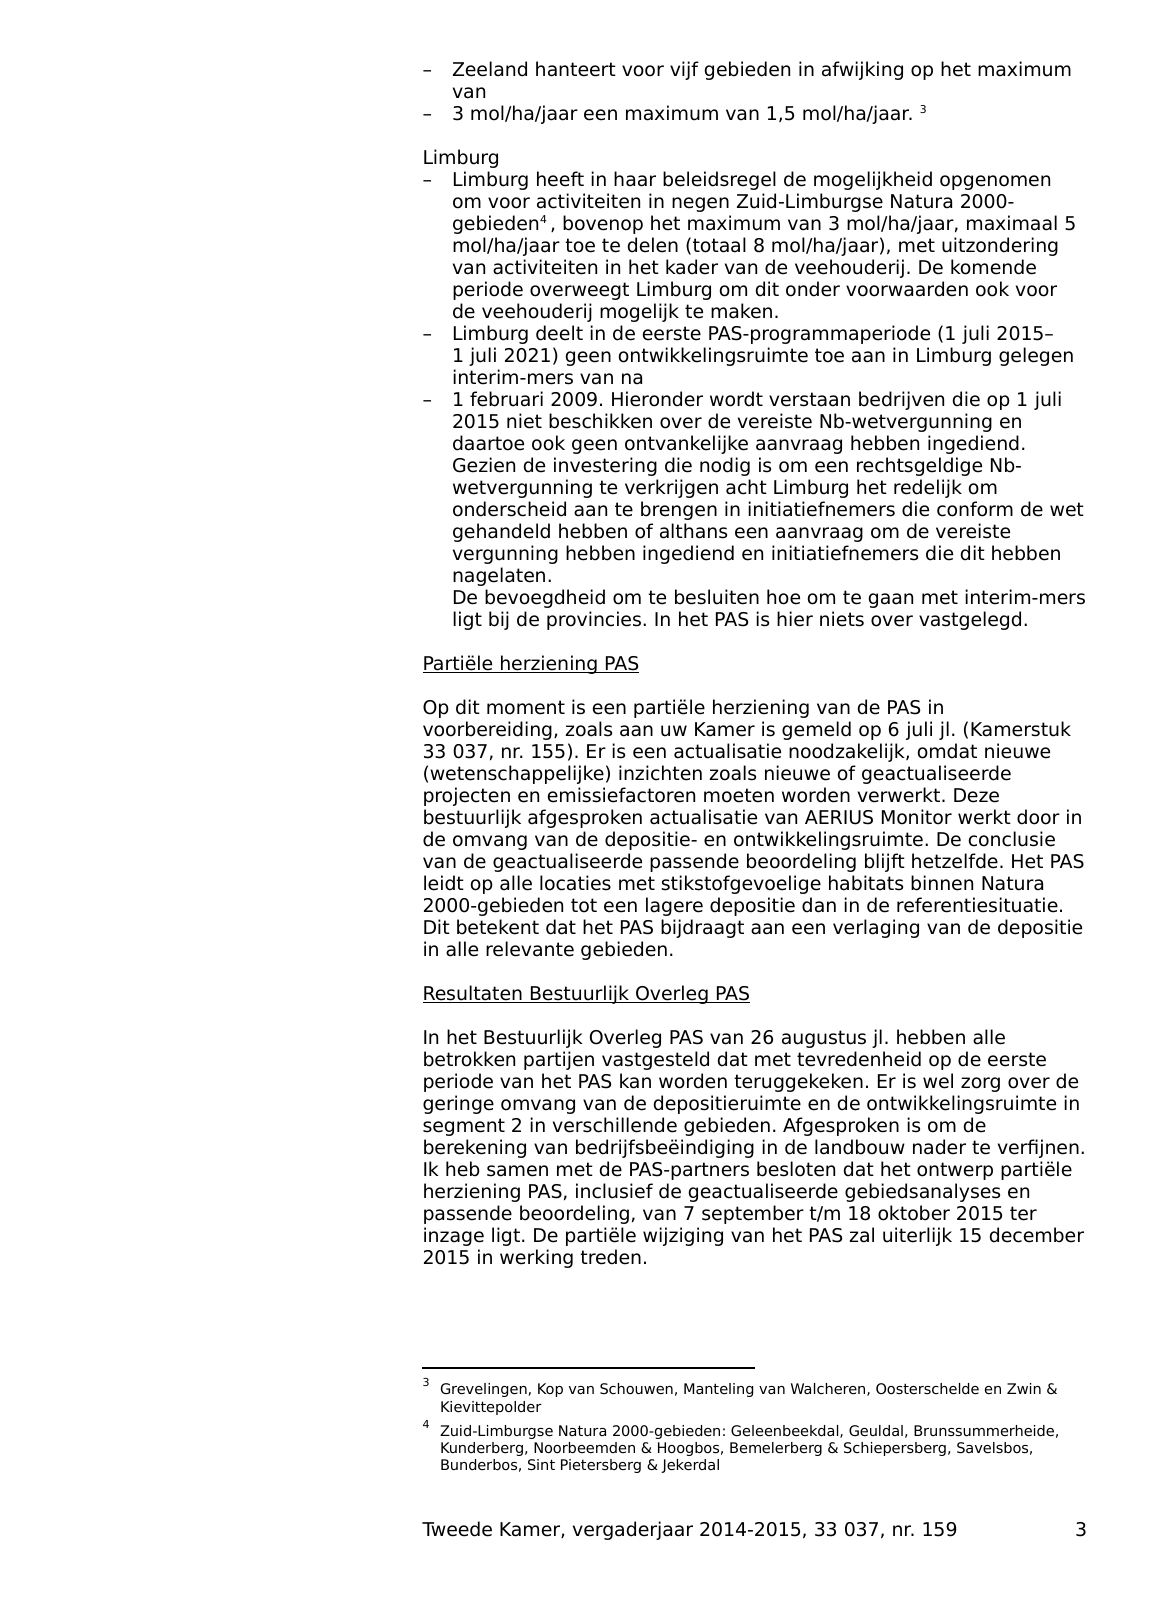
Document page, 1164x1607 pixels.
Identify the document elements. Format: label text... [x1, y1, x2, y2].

subtitle Partiële herziening PAS [422, 653, 1087, 675]
text – 3 mol/ha/jaar een maximum van 1,5 mol/ha/jaar. [422, 103, 1087, 125]
subtitle Resultaten Bestuurlijk Overleg PAS [422, 983, 1087, 1005]
text Grevelingen, Kop van Schouwen, Manteling van Walcheren, Oosterschelde en Zwin & Kievittepolder [422, 1377, 1087, 1416]
text – Zeeland hanteert voor vijf gebieden in afwijking op het maximum van [422, 59, 1087, 103]
text – Limburg heeft in haar beleidsregel de mogelijkheid opgenomen om voor activiteiten in negen Zuid-Limburgse Natura 2000-gebieden, bovenop het maximum van 3 mol/ha/jaar, maximaal 5 mol/ha/jaar toe te delen (totaal 8 mol/ha/jaar), met uitzondering van activiteiten in het kader van de veehouderij. De komende periode overweegt Limburg om dit onder voorwaarden ook voor de veehouderij mogelijk te maken. [422, 169, 1087, 323]
text De bevoegdheid om te besluiten hoe om te gaan met interim-mers ligt bij de provincies. In het PAS is hier niets over vastgelegd. [452, 587, 1087, 631]
text In het Bestuurlijk Overleg PAS van 26 augustus jl. hebben alle betrokken partijen vastgesteld dat met tevredenheid op de eerste periode van het PAS kan worden teruggekeken. Er is wel zorg over de geringe omvang van de depositieruimte en de ontwikkelingsruimte in segment 2 in verschillende gebieden. Afgesproken is om de berekening van bedrijfsbeëindiging in de landbouw nader te verfijnen. [422, 1027, 1087, 1159]
text – Limburg deelt in de eerste PAS-programmaperiode (1 juli 2015–1 juli 2021) geen ontwikkelingsruimte toe aan in Limburg gelegen interim-mers van na [422, 323, 1087, 389]
text Ik heb samen met de PAS-partners besloten dat het ontwerp partiële herziening PAS, inclusief de geactualiseerde gebiedsanalyses en passende beoordeling, van 7 september t/m 18 oktober 2015 ter inzage ligt. De partiële wijziging van het PAS zal uiterlijk 15 december 2015 in werking treden. [422, 1159, 1087, 1269]
text Limburg [422, 147, 1087, 169]
text Zuid-Limburgse Natura 2000-gebieden: Geleenbeekdal, Geuldal, Brunssummerheide, Kunderberg, Noorbeemden & Hoogbos, Bemelerberg & Schiepersberg, Savelsbos, Bunderbos, Sint Pietersberg & Jekerdal [422, 1418, 1087, 1474]
text Op dit moment is een partiële herziening van de PAS in voorbereiding, zoals aan uw Kamer is gemeld op 6 juli jl. (Kamerstuk 33 037, nr. 155). Er is een actualisatie noodzakelijk, omdat nieuwe (wetenschappelijke) inzichten zoals nieuwe of geactualiseerde projecten en emissiefactoren moeten worden verwerkt. Deze bestuurlijk afgesproken actualisatie van AERIUS Monitor werkt door in de omvang van de depositie- en ontwikkelingsruimte. De conclusie van de geactualiseerde passende beoordeling blijft hetzelfde. Het PAS leidt op alle locaties met stikstofgevoelige habitats binnen Natura 2000-gebieden tot een lagere depositie dan in de referentiesituatie. Dit betekent dat het PAS bijdraagt aan een verlaging van de depositie in alle relevante gebieden. [422, 697, 1087, 961]
text – 1 februari 2009. Hieronder wordt verstaan bedrijven die op 1 juli 2015 niet beschikken over de vereiste Nb-wetvergunning en daartoe ook geen ontvankelijke aanvraag hebben ingediend. Gezien de investering die nodig is om een rechtsgeldige Nb-wetvergunning te verkrijgen acht Limburg het redelijk om onderscheid aan te brengen in initiatiefnemers die conform de wet gehandeld hebben of althans een aanvraag om de vereiste vergunning hebben ingediend en initiatiefnemers die dit hebben nagelaten. [422, 389, 1087, 587]
